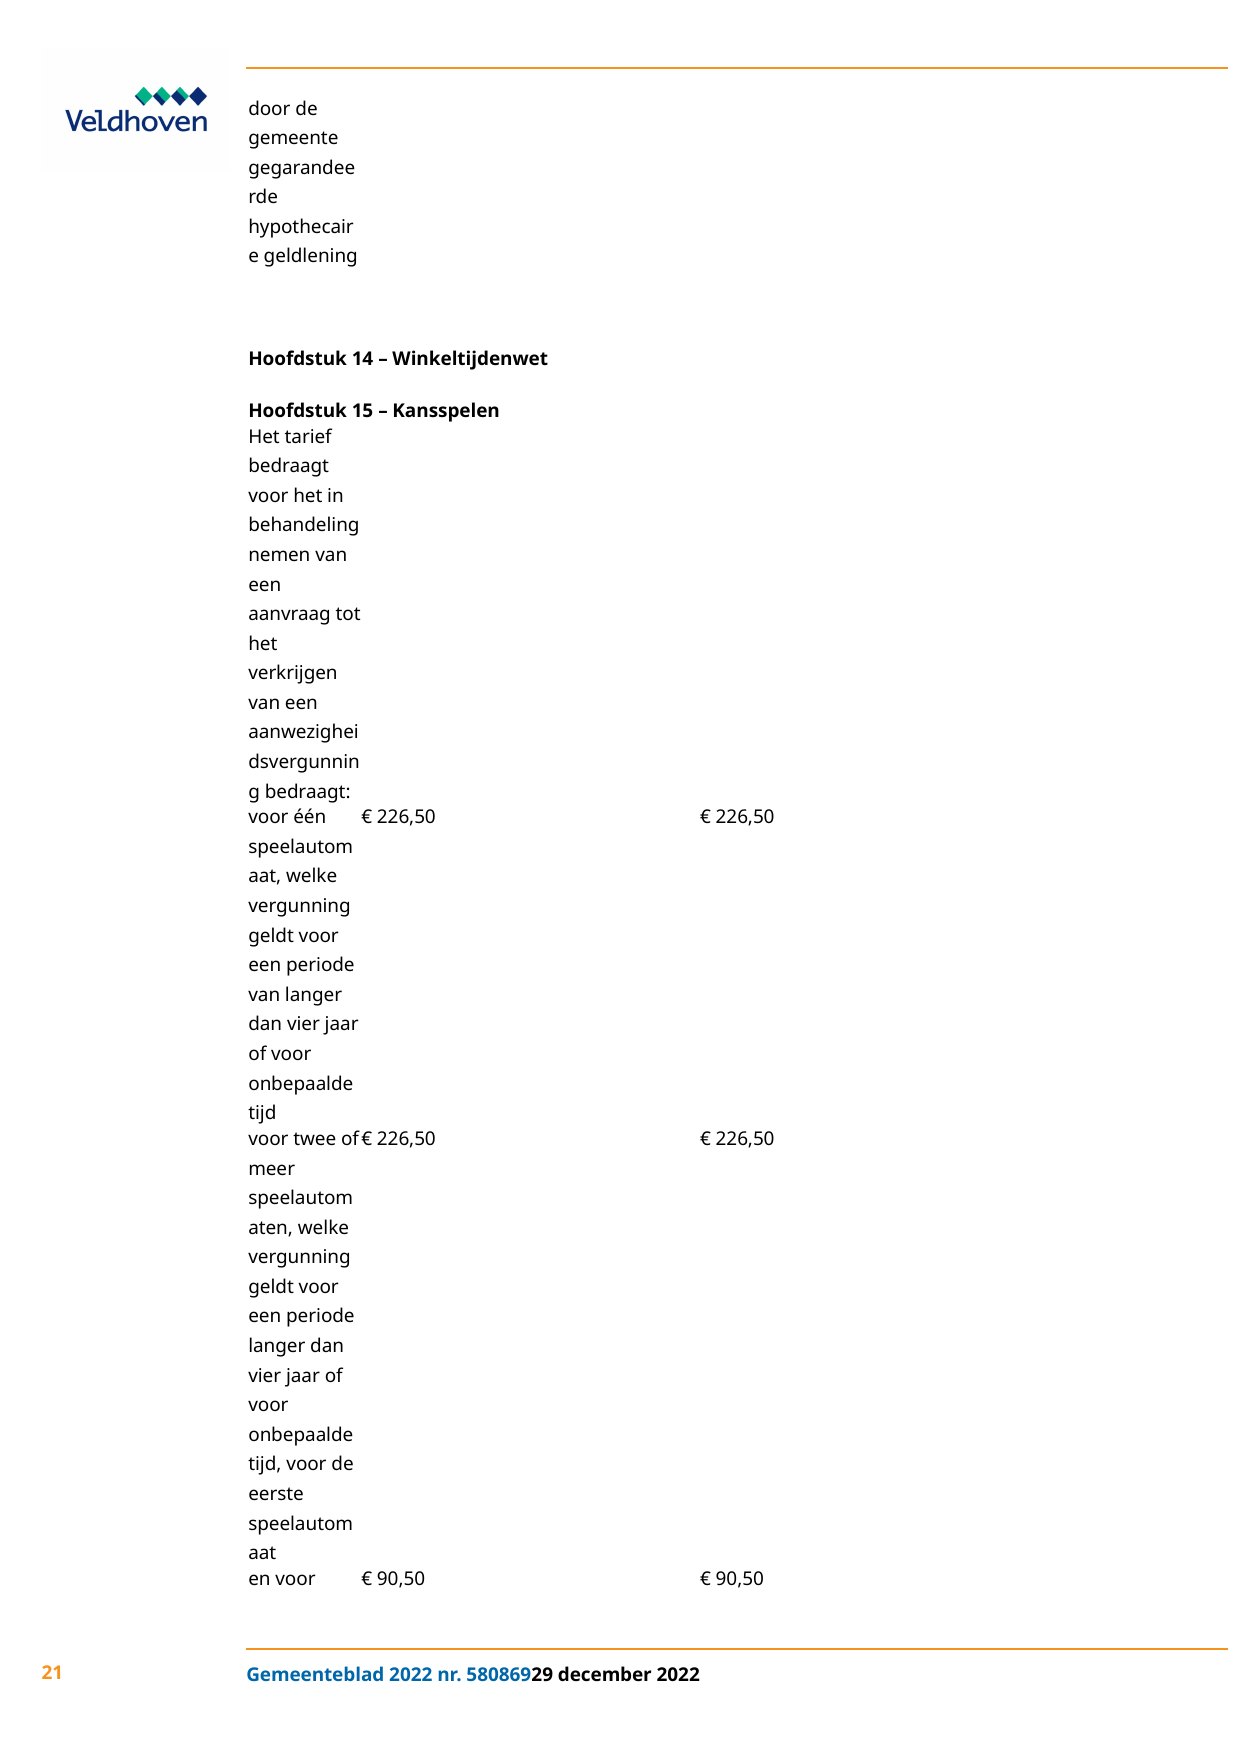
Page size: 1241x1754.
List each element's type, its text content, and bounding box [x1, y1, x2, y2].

table_cell [248, 269, 361, 294]
table_cell € 90,50 [361, 1565, 700, 1591]
table_cell [248, 371, 361, 397]
table_cell [361, 320, 700, 346]
table_cell [587, 346, 813, 371]
table_cell Het tarief bedraagt voor het in behandeling nemen van een aanvraag tot het verkrijgen van een aanwezigheidsvergunning bedraagt: [248, 423, 361, 803]
table_cell [700, 371, 926, 397]
table_cell [813, 294, 1152, 320]
table_cell [926, 371, 1152, 397]
table_cell € 226,50 [700, 804, 926, 1125]
table_cell [926, 269, 1152, 294]
table_cell [700, 423, 926, 803]
table_cell [926, 95, 1152, 268]
table_cell [926, 804, 1152, 1125]
picture [41, 47, 231, 172]
table_cell [361, 269, 700, 294]
table_cell [813, 397, 1152, 423]
table_cell voor twee of meer speelautomaten, welke vergunning geldt voor een periode langer dan vier jaar of voor onbepaalde tijd, voor de eerste speelautomaat [248, 1125, 361, 1565]
table_cell [813, 346, 1152, 371]
table_cell [248, 320, 361, 346]
table_cell [361, 371, 700, 397]
table_cell [926, 320, 1152, 346]
table_cell Hoofdstuk 14 – Winkeltijdenwet [248, 346, 587, 371]
table_cell [248, 294, 587, 320]
table_cell [587, 397, 813, 423]
table_cell [700, 320, 926, 346]
table_cell € 226,50 [700, 1125, 926, 1565]
table_cell [926, 1565, 1152, 1591]
table_cell door de gemeente gegarandeerde hypothecaire geldlening [248, 95, 361, 268]
table_cell [361, 95, 700, 268]
table_cell [700, 269, 926, 294]
table_cell [361, 423, 700, 803]
table_cell [587, 294, 813, 320]
table_cell € 90,50 [700, 1565, 926, 1591]
table_cell Hoofdstuk 15 – Kansspelen [248, 397, 587, 423]
table_cell voor één speelautomaat, welke vergunning geldt voor een periode van langer dan vier jaar of voor onbepaalde tijd [248, 804, 361, 1125]
table_cell [700, 95, 926, 268]
table_cell € 226,50 [361, 1125, 700, 1565]
table_cell [926, 1125, 1152, 1565]
table_cell en voor [248, 1565, 361, 1591]
table_cell € 226,50 [361, 804, 700, 1125]
table_cell [926, 423, 1152, 803]
